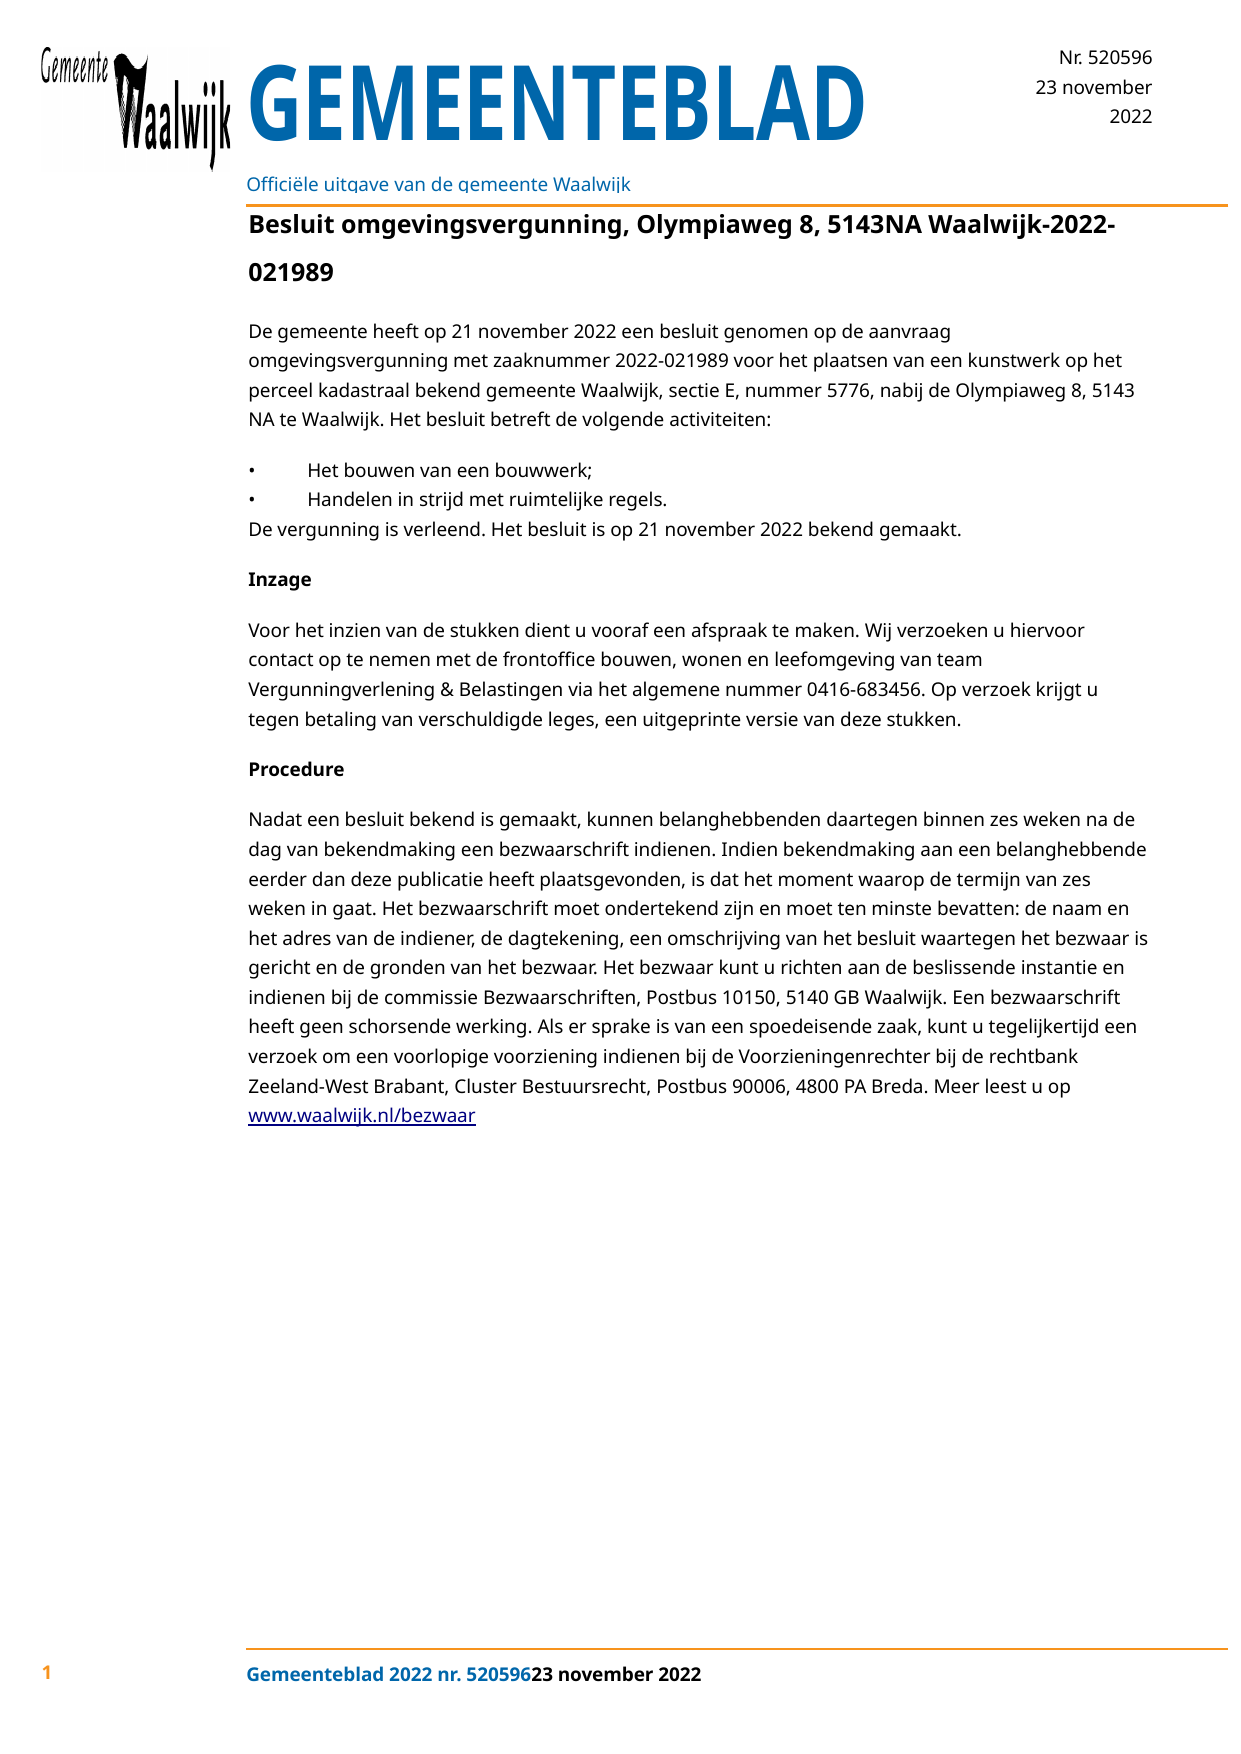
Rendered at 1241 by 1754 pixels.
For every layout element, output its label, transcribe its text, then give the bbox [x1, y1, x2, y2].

text Inzage [248, 567, 1152, 592]
text Nadat een besluit bekend is gemaakt, kunnen belanghebbenden daartegen binnen zes weken na de dag van bekendmaking een bezwaarschrift indienen. Indien bekendmaking aan een belanghebbende eerder dan deze publicatie heeft plaatsgevonden, is dat het moment waarop de termijn van zes weken in gaat. Het bezwaarschrift moet ondertekend zijn en moet ten minste bevatten: de naam en het adres van de indiener, de dagtekening, een omschrijving van het besluit waartegen het bezwaar is gericht en de gronden van het bezwaar. Het bezwaar kunt u richten aan de beslissende instantie en indienen bij de commissie Bezwaarschriften, Postbus 10150, 5140 GB Waalwijk. Een bezwaarschrift heeft geen schorsende werking. Als er sprake is van een spoedeisende zaak, kunt u tegelijkertijd een verzoek om een voorlopige voorziening indienen bij de Voorzieningenrechter bij de rechtbank Zeeland-West Brabant, Cluster Bestuursrecht, Postbus 90006, 4800 PA Breda. Meer leest u op www.waalwijk.nl/bezwaar [248, 807, 1152, 1128]
text Voor het inzien van de stukken dient u vooraf een afspraak te maken. Wij verzoeken u hiervoor contact op te nemen met de frontoffice bouwen, wonen en leefomgeving van team Vergunningverlening & Belastingen via het algemene nummer 0416-683456. Op verzoek krijgt u tegen betaling van verschuldigde leges, een uitgeprinte versie van deze stukken. [248, 617, 1152, 732]
text Besluit omgevingsvergunning, Olympiaweg 8, 5143NA Waalwijk-2022-021989 [248, 207, 1152, 288]
picture [41, 47, 231, 172]
list Het bouwen van een bouwwerk; [248, 457, 1152, 483]
text Procedure [248, 756, 1152, 782]
text De gemeente heeft op 21 november 2022 een besluit genomen op de aanvraag omgevingsvergunning met zaaknummer 2022-021989 voor het plaatsen van een kunstwerk op het perceel kadastraal bekend gemeente Waalwijk, sectie E, nummer 5776, nabij de Olympiaweg 8, 5143 NA te Waalwijk. Het besluit betreft de volgende activiteiten: [248, 318, 1152, 432]
text De vergunning is verleend. Het besluit is op 21 november 2022 bekend gemaakt. [248, 516, 1152, 542]
list Handelen in strijd met ruimtelijke regels. [248, 487, 1152, 512]
